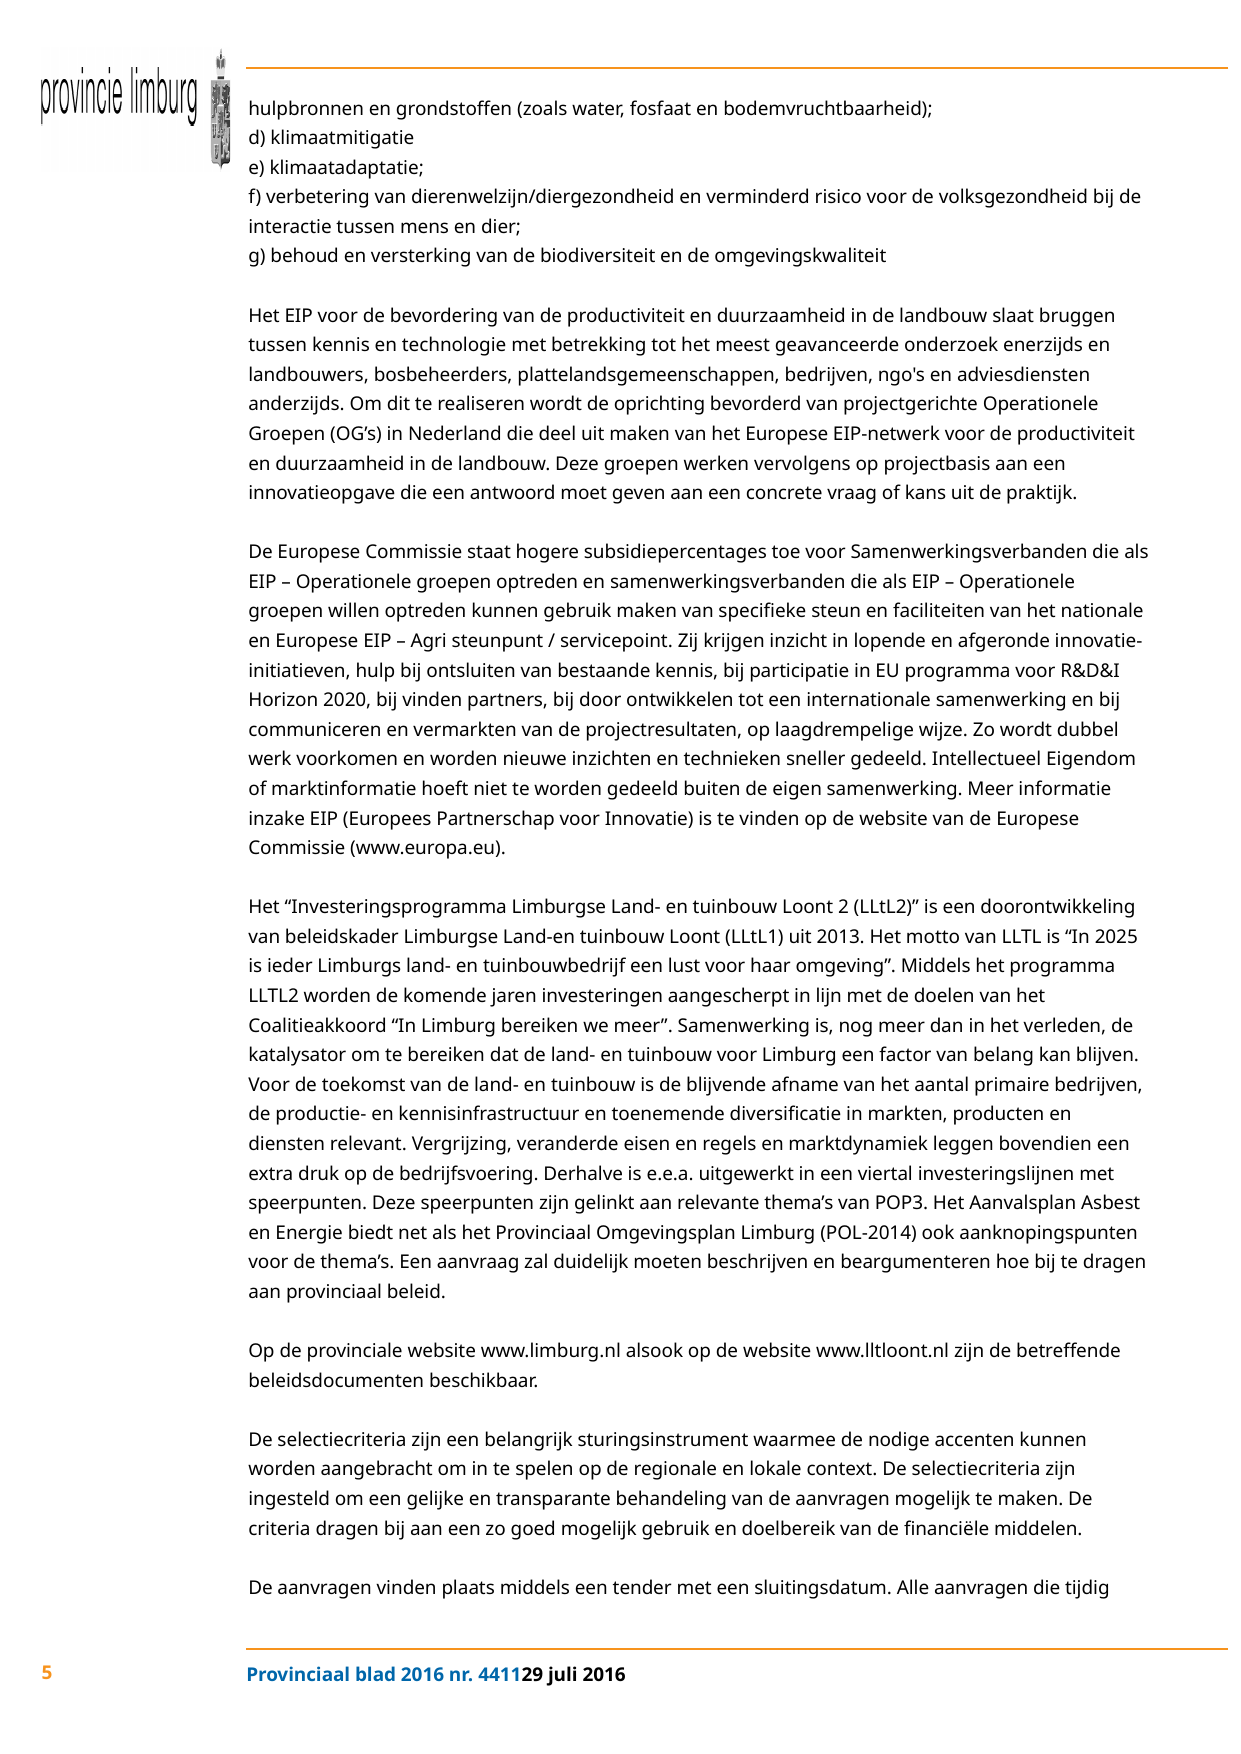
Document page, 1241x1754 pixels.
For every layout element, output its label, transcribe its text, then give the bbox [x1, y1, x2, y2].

text De selectiecriteria zijn een belangrijk sturingsinstrument waarmee de nodige accenten kunnen worden aangebracht om in te spelen op de regionale en lokale context. De selectiecriteria zijn ingesteld om een gelijke en transparante behandeling van de aanvragen mogelijk te maken. De criteria dragen bij aan een zo goed mogelijk gebruik en doelbereik van de financiële middelen. [248, 1426, 1152, 1541]
picture [41, 47, 231, 172]
text d) klimaatmitigatie [248, 124, 1152, 150]
text Het EIP voor de bevordering van de productiviteit en duurzaamheid in de landbouw slaat bruggen tussen kennis en technologie met betrekking tot het meest geavanceerde onderzoek enerzijds en landbouwers, bosbeheerders, plattelandsgemeenschappen, bedrijven, ngo's en adviesdiensten anderzijds. Om dit te realiseren wordt de oprichting bevorderd van projectgerichte Operationele Groepen (OG’s) in Nederland die deel uit maken van het Europese EIP-netwerk voor de productiviteit en duurzaamheid in de landbouw. Deze groepen werken vervolgens op projectbasis aan een innovatieopgave die een antwoord moet geven aan een concrete vraag of kans uit de praktijk. [248, 302, 1152, 505]
text hulpbronnen en grondstoffen (zoals water, fosfaat en bodemvruchtbaarheid); [248, 95, 1152, 121]
text De Europese Commissie staat hogere subsidiepercentages toe voor Samenwerkingsverbanden die als EIP – Operationele groepen optreden en samenwerkingsverbanden die als EIP – Operationele groepen willen optreden kunnen gebruik maken van specifieke steun en faciliteiten van het nationale en Europese EIP – Agri steunpunt / servicepoint. Zij krijgen inzicht in lopende en afgeronde innovatie-initiatieven, hulp bij ontsluiten van bestaande kennis, bij participatie in EU programma voor R&D&I Horizon 2020, bij vinden partners, bij door ontwikkelen tot een internationale samenwerking en bij communiceren en vermarkten van de projectresultaten, op laagdrempelige wijze. Zo wordt dubbel werk voorkomen en worden nieuwe inzichten en technieken sneller gedeeld. Intellectueel Eigendom of marktinformatie hoeft niet te worden gedeeld buiten de eigen samenwerking. Meer informatie inzake EIP (Europees Partnerschap voor Innovatie) is te vinden op de website van de Europese Commissie (www.europa.eu). [248, 538, 1152, 860]
text g) behoud en versterking van de biodiversiteit en de omgevingskwaliteit [248, 243, 1152, 268]
text Op de provinciale website www.limburg.nl alsook op de website www.lltloont.nl zijn de betreffende beleidsdocumenten beschikbaar. [248, 1337, 1152, 1393]
text e) klimaatadaptatie; [248, 154, 1152, 180]
text Het “Investeringsprogramma Limburgse Land- en tuinbouw Loont 2 (LLtL2)” is een doorontwikkeling van beleidskader Limburgse Land-en tuinbouw Loont (LLtL1) uit 2013. Het motto van LLTL is “In 2025 is ieder Limburgs land- en tuinbouwbedrijf een lust voor haar omgeving”. Middels het programma LLTL2 worden de komende jaren investeringen aangescherpt in lijn met de doelen van het Coalitieakkoord “In Limburg bereiken we meer”. Samenwerking is, nog meer dan in het verleden, de katalysator om te bereiken dat de land- en tuinbouw voor Limburg een factor van belang kan blijven. Voor de toekomst van de land- en tuinbouw is de blijvende afname van het aantal primaire bedrijven, de productie- en kennisinfrastructuur en toenemende diversificatie in markten, producten en diensten relevant. Vergrijzing, veranderde eisen en regels en marktdynamiek leggen bovendien een extra druk op de bedrijfsvoering. Derhalve is e.e.a. uitgewerkt in een viertal investeringslijnen met speerpunten. Deze speerpunten zijn gelinkt aan relevante thema’s van POP3. Het Aanvalsplan Asbest en Energie biedt net als het Provinciaal Omgevingsplan Limburg (POL-2014) ook aanknopingspunten voor de thema’s. Een aanvraag zal duidelijk moeten beschrijven en beargumenteren hoe bij te dragen aan provinciaal beleid. [248, 893, 1152, 1304]
text f) verbetering van dierenwelzijn/diergezondheid en verminderd risico voor de volksgezondheid bij de interactie tussen mens en dier; [248, 183, 1152, 239]
text De aanvragen vinden plaats middels een tender met een sluitingsdatum. Alle aanvragen die tijdig [248, 1574, 1152, 1600]
